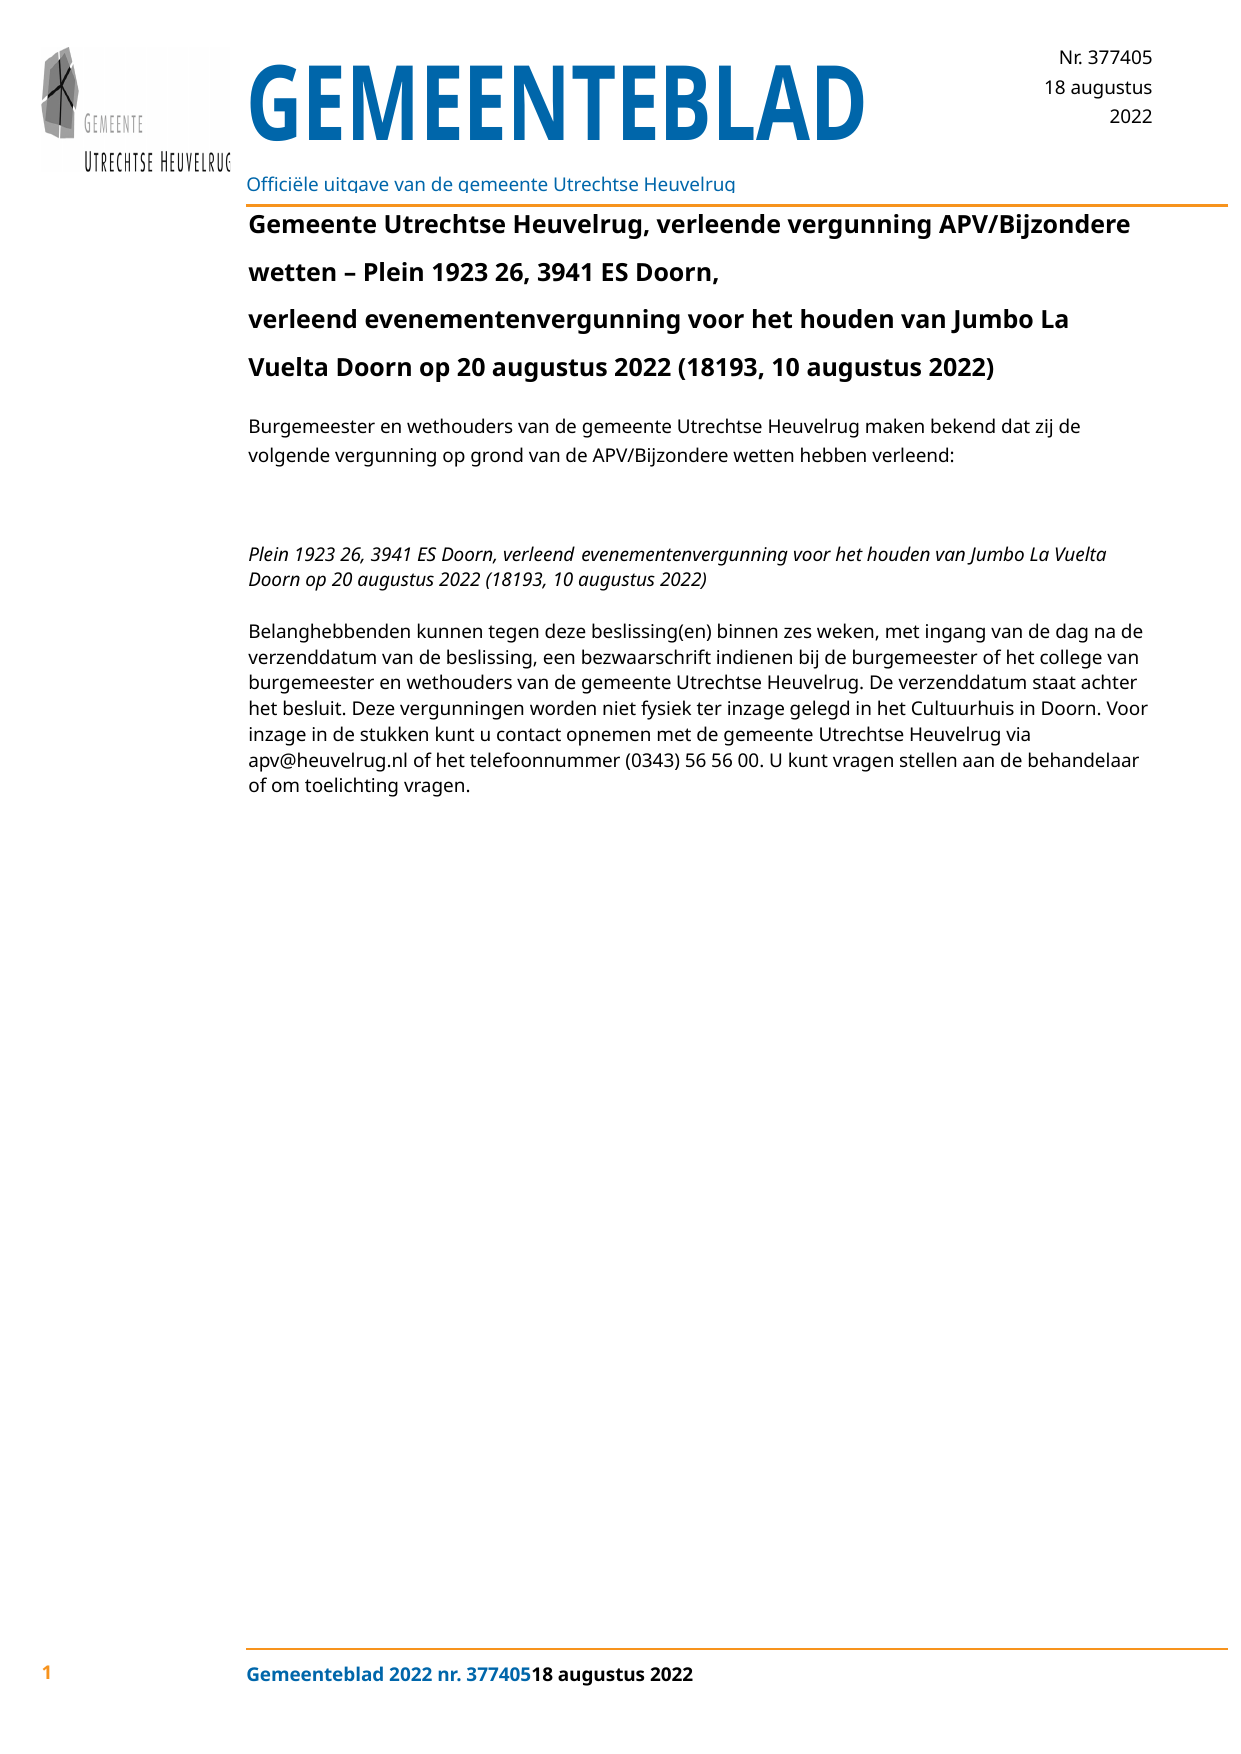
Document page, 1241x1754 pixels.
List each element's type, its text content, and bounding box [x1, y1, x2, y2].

text Gemeente Utrechtse Heuvelrug, verleende vergunning APV/Bijzondere wetten – Plein 1923 26, 3941 ES Doorn, verleend evenementenvergunning voor het houden van Jumbo La Vuelta Doorn op 20 augustus 2022 (18193, 10 augustus 2022) [248, 207, 1152, 384]
text Burgemeester en wethouders van de gemeente Utrechtse Heuvelrug maken bekend dat zij de volgende vergunning op grond van de APV/Bijzondere wetten hebben verleend: [248, 413, 1152, 468]
text Plein 1923 26, 3941 ES Doorn, verleend evenementenvergunning voor het houden van Jumbo La Vuelta Doorn op 20 augustus 2022 (18193, 10 augustus 2022) [248, 541, 1152, 592]
text Belanghebbenden kunnen tegen deze beslissing(en) binnen zes weken, met ingang van de dag na de verzenddatum van de beslissing, een bezwaarschrift indienen bij de burgemeester of het college van burgemeester en wethouders van de gemeente Utrechtse Heuvelrug. De verzenddatum staat achter het besluit. Deze vergunningen worden niet fysiek ter inzage gelegd in het Cultuurhuis in Doorn. Voor inzage in de stukken kunt u contact opnemen met de gemeente Utrechtse Heuvelrug via apv@heuvelrug.nl of het telefoonnummer (0343) 56 56 00. U kunt vragen stellen aan de behandelaar of om toelichting vragen. [248, 618, 1152, 798]
picture [41, 47, 231, 172]
